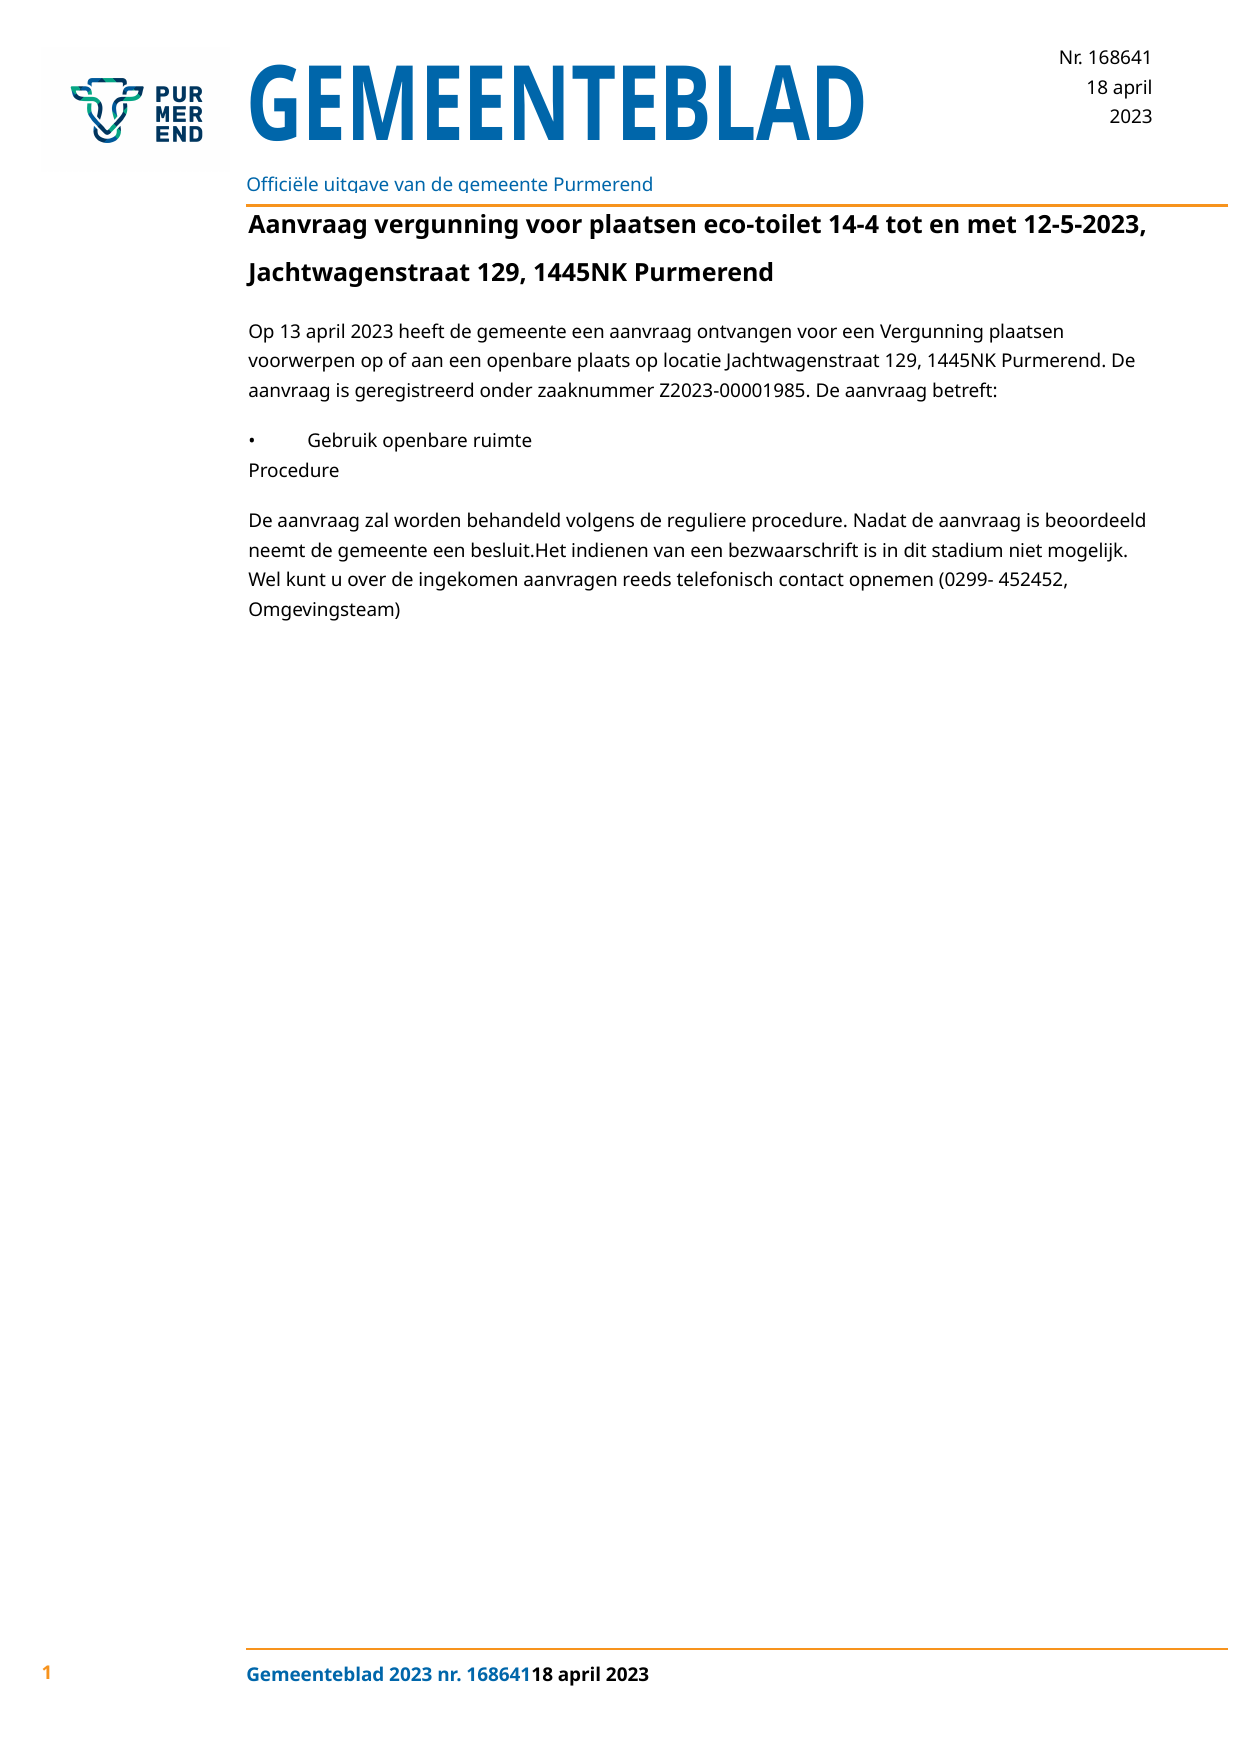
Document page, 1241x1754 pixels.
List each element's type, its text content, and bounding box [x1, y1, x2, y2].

text Procedure [248, 457, 1152, 483]
text Op 13 april 2023 heeft de gemeente een aanvraag ontvangen voor een Vergunning plaatsen voorwerpen op of aan een openbare plaats op locatie Jachtwagenstraat 129, 1445NK Purmerend. De aanvraag is geregistreerd onder zaaknummer Z2023-00001985. De aanvraag betreft: [248, 318, 1152, 403]
text De aanvraag zal worden behandeld volgens de reguliere procedure. Nadat de aanvraag is beoordeeld neemt de gemeente een besluit.Het indienen van een bezwaarschrift is in dit stadium niet mogelijk. Wel kunt u over de ingekomen aanvragen reeds telefonisch contact opnemen (0299- 452452, Omgevingsteam) [248, 507, 1152, 622]
text Aanvraag vergunning voor plaatsen eco-toilet 14-4 tot en met 12-5-2023, Jachtwagenstraat 129, 1445NK Purmerend [248, 207, 1152, 288]
picture [41, 47, 231, 172]
list Gebruik openbare ruimte [248, 427, 1152, 453]
